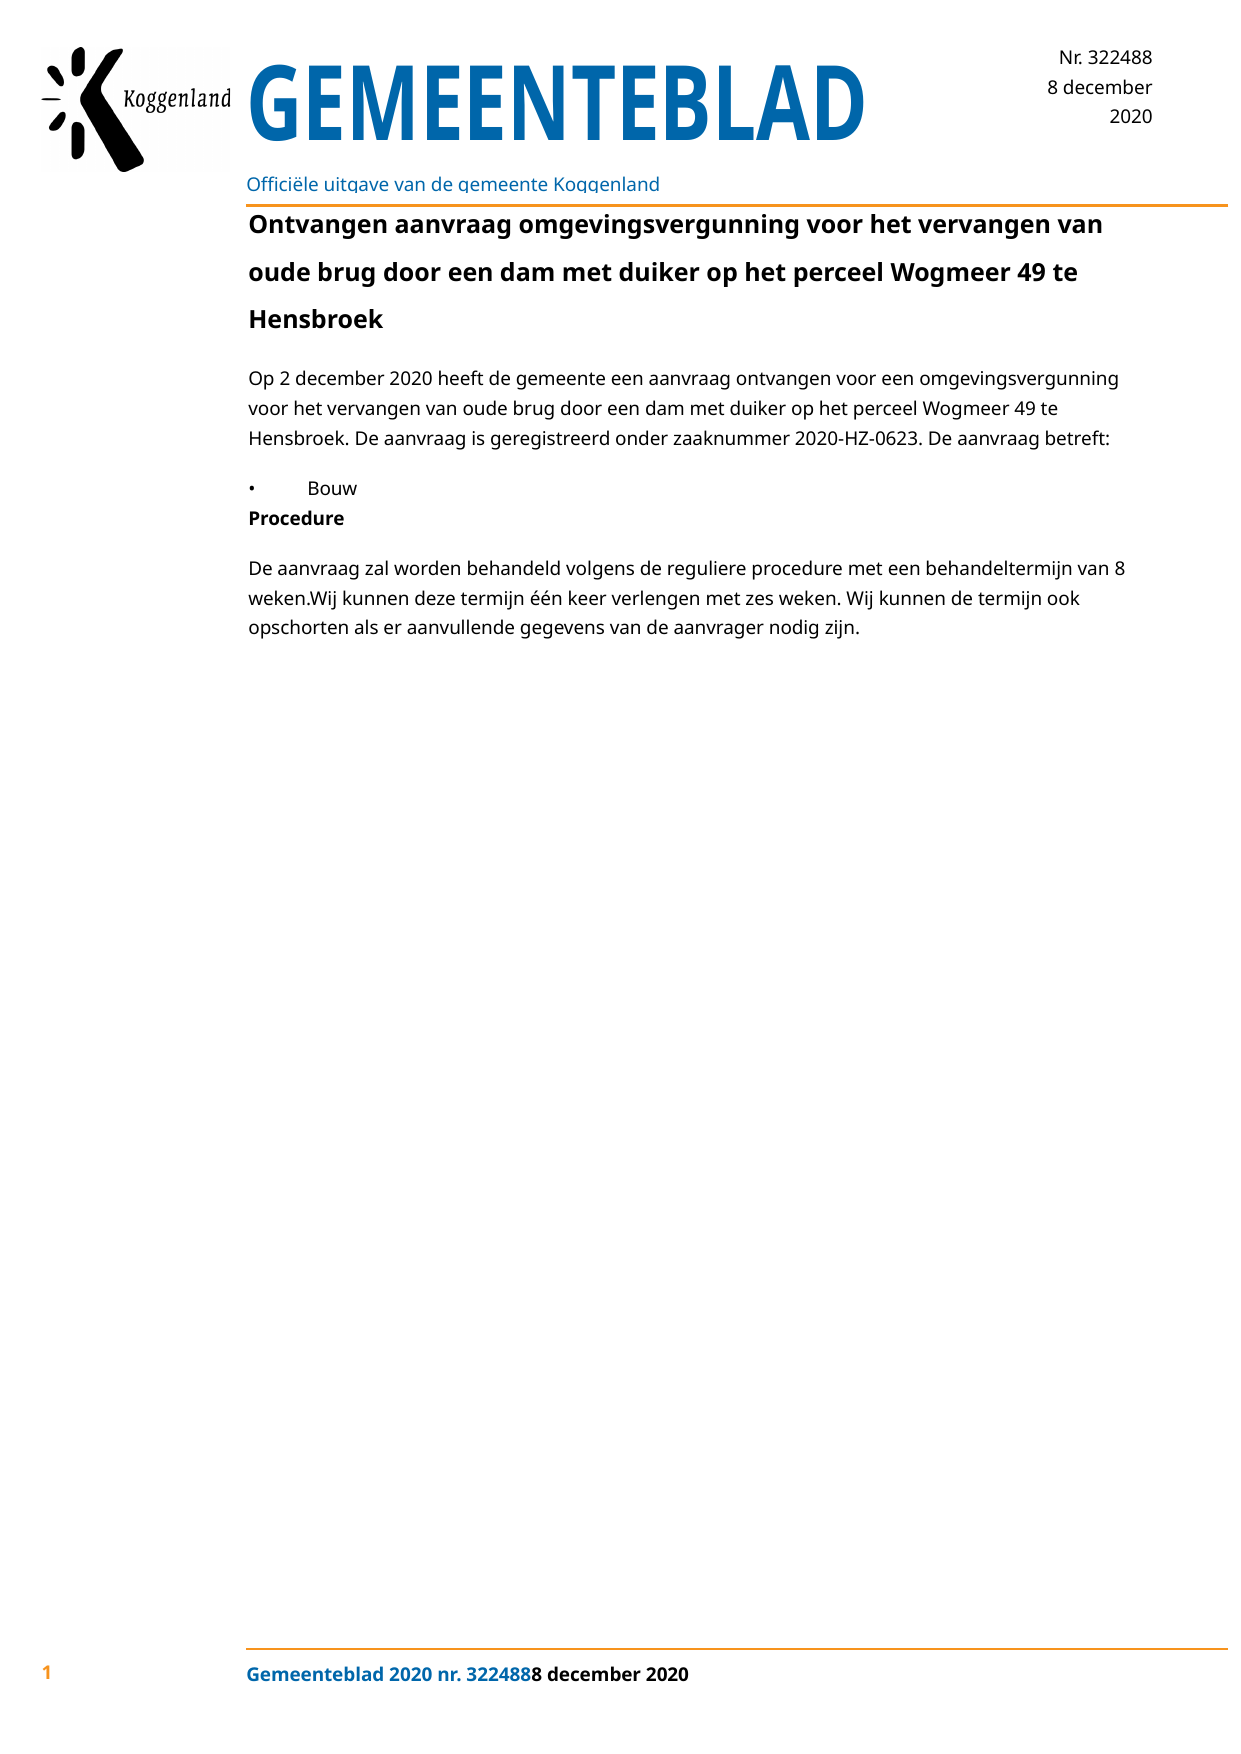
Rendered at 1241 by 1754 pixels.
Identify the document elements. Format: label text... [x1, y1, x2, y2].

text De aanvraag zal worden behandeld volgens de reguliere procedure met een behandeltermijn van 8 weken.Wij kunnen deze termijn één keer verlengen met zes weken. Wij kunnen de termijn ook opschorten als er aanvullende gegevens van de aanvrager nodig zijn. [248, 555, 1152, 640]
text Op 2 december 2020 heeft de gemeente een aanvraag ontvangen voor een omgevingsvergunning voor het vervangen van oude brug door een dam met duiker op het perceel Wogmeer 49 te Hensbroek. De aanvraag is geregistreerd onder zaaknummer 2020-HZ-0623. De aanvraag betreft: [248, 366, 1152, 450]
text Ontvangen aanvraag omgevingsvergunning voor het vervangen van oude brug door een dam met duiker op het perceel Wogmeer 49 te Hensbroek [248, 207, 1152, 336]
list Bouw [248, 475, 1152, 501]
text Procedure [248, 505, 1152, 530]
picture [41, 47, 231, 172]
